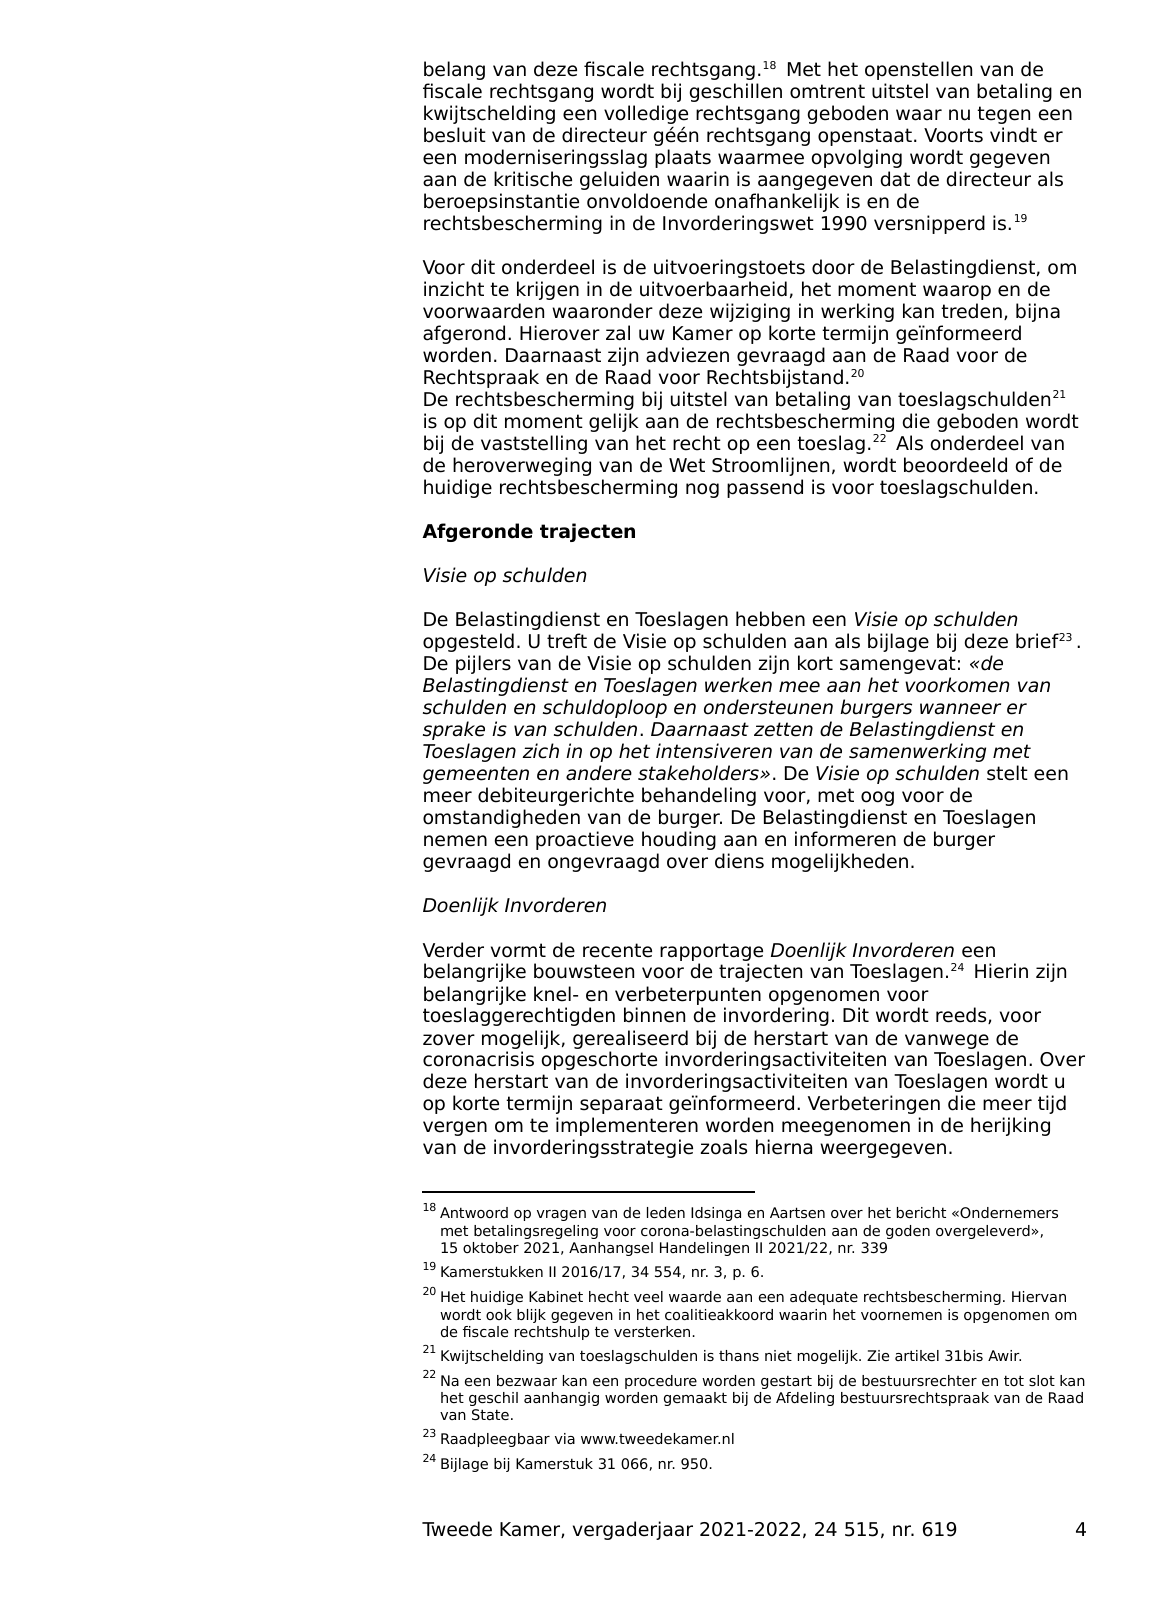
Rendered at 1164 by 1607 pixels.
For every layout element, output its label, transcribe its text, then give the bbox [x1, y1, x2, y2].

text Raadpleegbaar via www.tweedekamer.nl [422, 1427, 1087, 1449]
subtitle Visie op schulden [422, 565, 1087, 587]
subtitle Afgeronde trajecten [422, 521, 1087, 543]
text Voor dit onderdeel is de uitvoeringstoets door de Belastingdienst, om inzicht te krijgen in de uitvoerbaarheid, het moment waarop en de voorwaarden waaronder deze wijziging in werking kan treden, bijna afgerond. Hierover zal uw Kamer op korte termijn geïnformeerd worden. Daarnaast zijn adviezen gevraagd aan de Raad voor de Rechtspraak en de Raad voor Rechtsbijstand. [422, 257, 1087, 389]
text belang van deze fiscale rechtsgang. Met het openstellen van de fiscale rechtsgang wordt bij geschillen omtrent uitstel van betaling en kwijtschelding een volledige rechtsgang geboden waar nu tegen een besluit van de directeur géén rechtsgang openstaat. Voorts vindt er een moderniseringsslag plaats waarmee opvolging wordt gegeven aan de kritische geluiden waarin is aangegeven dat de directeur als beroepsinstantie onvoldoende onafhankelijk is en de rechtsbescherming in de Invorderingswet 1990 versnipperd is. [422, 59, 1087, 235]
text De rechtsbescherming bij uitstel van betaling van toeslagschulden is op dit moment gelijk aan de rechtsbescherming die geboden wordt bij de vaststelling van het recht op een toeslag. Als onderdeel van de heroverweging van de Wet Stroomlijnen, wordt beoordeeld of de huidige rechtsbescherming nog passend is voor toeslagschulden. [422, 389, 1087, 499]
text Kwijtschelding van toeslagschulden is thans niet mogelijk. Zie artikel 31bis Awir. [422, 1343, 1087, 1366]
text Antwoord op vragen van de leden Idsinga en Aartsen over het bericht «Ondernemers met betalingsregeling voor corona-belastingschulden aan de goden overgeleverd», 15 oktober 2021, Aanhangsel Handelingen II 2021/22, nr. 339 [422, 1201, 1087, 1257]
text Bijlage bij Kamerstuk 31 066, nr. 950. [422, 1452, 1087, 1474]
text Kamerstukken II 2016/17, 34 554, nr. 3, p. 6. [422, 1260, 1087, 1282]
text Verder vormt de recente rapportage Doenlijk Invorderen een belangrijke bouwsteen voor de trajecten van Toeslagen. Hierin zijn belangrijke knel- en verbeterpunten opgenomen voor toeslaggerechtigden binnen de invordering. Dit wordt reeds, voor zover mogelijk, gerealiseerd bij de herstart van de vanwege de coronacrisis opgeschorte invorderingsactiviteiten van Toeslagen. Over deze herstart van de invorderingsactiviteiten van Toeslagen wordt u op korte termijn separaat geïnformeerd. Verbeteringen die meer tijd vergen om te implementeren worden meegenomen in de herijking van de invorderingsstrategie zoals hierna weergegeven. [422, 939, 1087, 1159]
text De Belastingdienst en Toeslagen hebben een Visie op schulden opgesteld. U treft de Visie op schulden aan als bijlage bij deze brief. De pijlers van de Visie op schulden zijn kort samengevat: «de Belastingdienst en Toeslagen werken mee aan het voorkomen van schulden en schuldoploop en ondersteunen burgers wanneer er sprake is van schulden. Daarnaast zetten de Belastingdienst en Toeslagen zich in op het intensiveren van de samenwerking met gemeenten en andere stakeholders». De Visie op schulden stelt een meer debiteurgerichte behandeling voor, met oog voor de omstandigheden van de burger. De Belastingdienst en Toeslagen nemen een proactieve houding aan en informeren de burger gevraagd en ongevraagd over diens mogelijkheden. [422, 609, 1087, 873]
text Na een bezwaar kan een procedure worden gestart bij de bestuursrechter en tot slot kan het geschil aanhangig worden gemaakt bij de Afdeling bestuursrechtspraak van de Raad van State. [422, 1368, 1087, 1424]
subtitle Doenlijk Invorderen [422, 895, 1087, 917]
text Het huidige Kabinet hecht veel waarde aan een adequate rechtsbescherming. Hiervan wordt ook blijk gegeven in het coalitieakkoord waarin het voornemen is opgenomen om de fiscale rechtshulp te versterken. [422, 1285, 1087, 1341]
